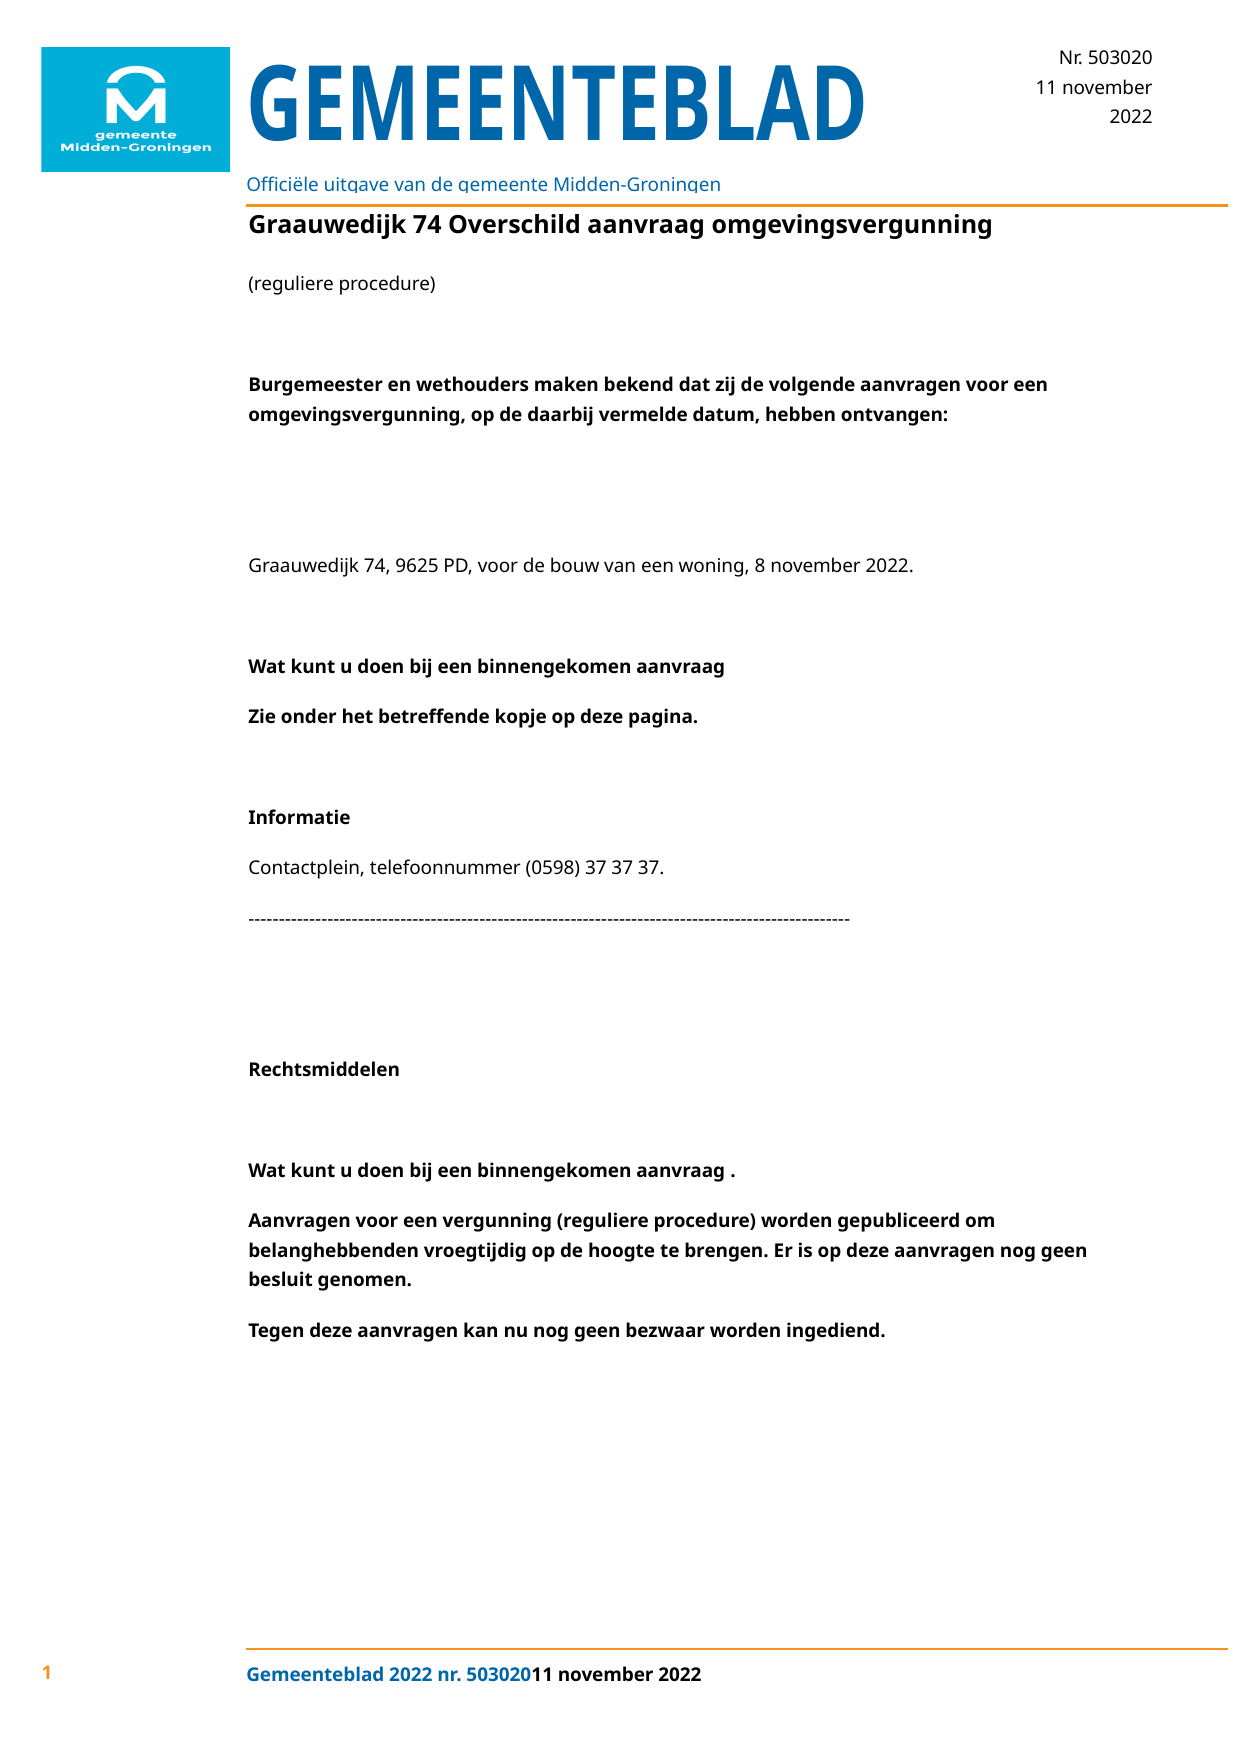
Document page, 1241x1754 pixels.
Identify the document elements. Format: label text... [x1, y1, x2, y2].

picture [108, 66, 164, 82]
picture [107, 89, 165, 122]
text Wat kunt u doen bij een binnengekomen aanvraag [248, 653, 1152, 678]
text Graauwedijk 74, 9625 PD, voor de bouw van een woning, 8 november 2022. [248, 552, 1152, 578]
text Aanvragen voor een vergunning (reguliere procedure) worden gepubliceerd om belanghebbenden vroegtijdig op de hoogte te brengen. Er is op deze aanvragen nog geen besluit genomen. [248, 1207, 1152, 1292]
text Rechtsmiddelen [248, 1056, 1152, 1082]
text Zie onder het betreffende kopje op deze pagina. [248, 703, 1152, 729]
picture [184, 146, 190, 153]
text (reguliere procedure) [248, 270, 1152, 296]
text Graauwedijk 74 Overschild aanvraag omgevingsvergunning [248, 207, 1152, 241]
text Burgemeester en wethouders maken bekend dat zij de volgende aanvragen voor een omgevingsvergunning, op de daarbij vermelde datum, hebben ontvangen: [248, 371, 1152, 426]
text Wat kunt u doen bij een binnengekomen aanvraag . [248, 1157, 1152, 1183]
text --------------------------------------------------------------------------------------------------- [248, 905, 1152, 931]
text Informatie [248, 804, 1152, 830]
text Tegen deze aanvragen kan nu nog geen bezwaar worden ingediend. [248, 1317, 1152, 1343]
text Contactplein, telefoonnummer (0598) 37 37 37. [248, 854, 1152, 880]
